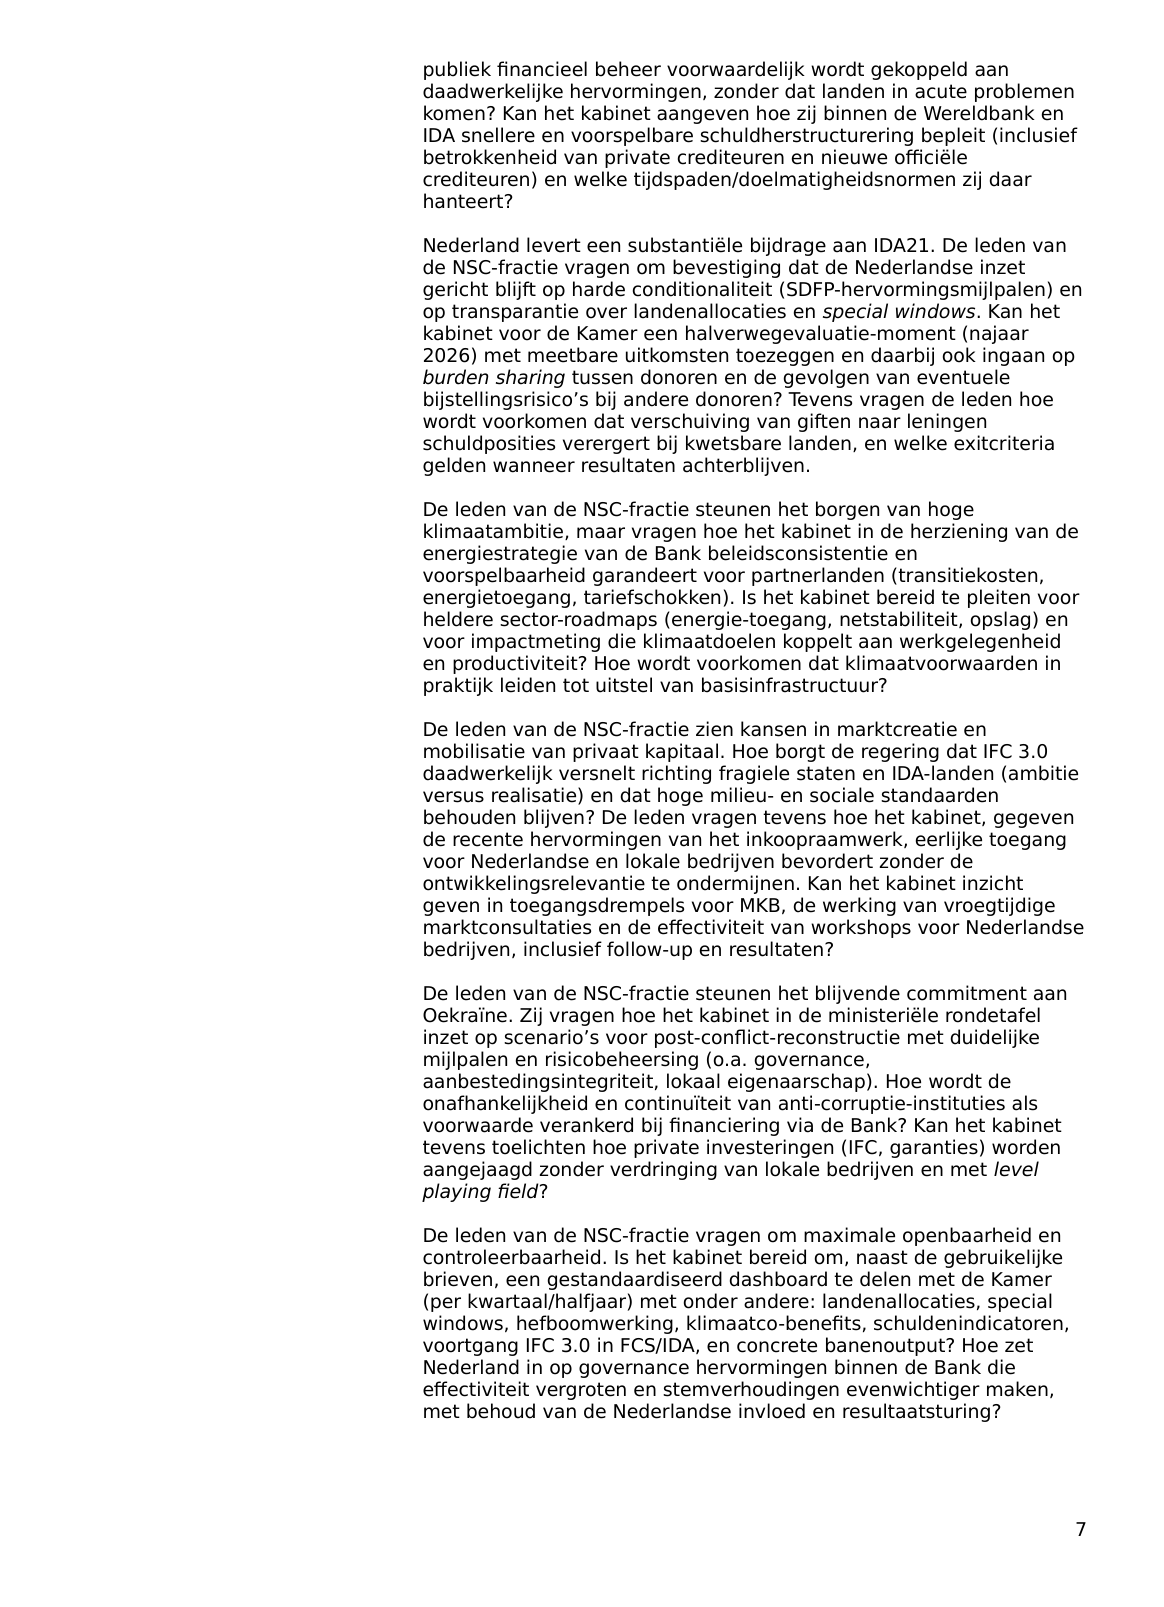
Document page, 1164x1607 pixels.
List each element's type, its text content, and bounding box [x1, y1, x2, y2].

text De leden van de NSC-fractie steunen het blijvende commitment aan Oekraïne. Zij vragen hoe het kabinet in de ministeriële rondetafel inzet op scenario’s voor post-conflict-reconstructie met duidelijke mijlpalen en risicobeheersing (o.a. governance, aanbestedingsintegriteit, lokaal eigenaarschap). Hoe wordt de onafhankelijkheid en continuïteit van anti-corruptie-instituties als voorwaarde verankerd bij financiering via de Bank? Kan het kabinet tevens toelichten hoe private investeringen (IFC, garanties) worden aangejaagd zonder verdringing van lokale bedrijven en met level playing field? [422, 983, 1087, 1203]
text Nederland levert een substantiële bijdrage aan IDA21. De leden van de NSC-fractie vragen om bevestiging dat de Nederlandse inzet gericht blijft op harde conditionaliteit (SDFP-hervormingsmijlpalen) en op transparantie over landenallocaties en special windows. Kan het kabinet voor de Kamer een halverwegevaluatie-moment (najaar 2026) met meetbare uitkomsten toezeggen en daarbij ook ingaan op burden sharing tussen donoren en de gevolgen van eventuele bijstellingsrisico’s bij andere donoren? Tevens vragen de leden hoe wordt voorkomen dat verschuiving van giften naar leningen schuldposities verergert bij kwetsbare landen, en welke exitcriteria gelden wanneer resultaten achterblijven. [422, 235, 1087, 477]
text publiek financieel beheer voorwaardelijk wordt gekoppeld aan daadwerkelijke hervormingen, zonder dat landen in acute problemen komen? Kan het kabinet aangeven hoe zij binnen de Wereldbank en IDA snellere en voorspelbare schuldherstructurering bepleit (inclusief betrokkenheid van private crediteuren en nieuwe officiële crediteuren) en welke tijdspaden/doelmatigheidsnormen zij daar hanteert? [422, 59, 1087, 213]
text De leden van de NSC-fractie steunen het borgen van hoge klimaatambitie, maar vragen hoe het kabinet in de herziening van de energiestrategie van de Bank beleidsconsistentie en voorspelbaarheid garandeert voor partnerlanden (transitiekosten, energietoegang, tariefschokken). Is het kabinet bereid te pleiten voor heldere sector-roadmaps (energie-toegang, netstabiliteit, opslag) en voor impactmeting die klimaatdoelen koppelt aan werkgelegenheid en productiviteit? Hoe wordt voorkomen dat klimaatvoorwaarden in praktijk leiden tot uitstel van basisinfrastructuur? [422, 499, 1087, 697]
text De leden van de NSC-fractie zien kansen in marktcreatie en mobilisatie van privaat kapitaal. Hoe borgt de regering dat IFC 3.0 daadwerkelijk versnelt richting fragiele staten en IDA-landen (ambitie versus realisatie) en dat hoge milieu- en sociale standaarden behouden blijven? De leden vragen tevens hoe het kabinet, gegeven de recente hervormingen van het inkoopraamwerk, eerlijke toegang voor Nederlandse en lokale bedrijven bevordert zonder de ontwikkelingsrelevantie te ondermijnen. Kan het kabinet inzicht geven in toegangsdrempels voor MKB, de werking van vroegtijdige marktconsultaties en de effectiviteit van workshops voor Nederlandse bedrijven, inclusief follow-up en resultaten? [422, 719, 1087, 961]
text De leden van de NSC-fractie vragen om maximale openbaarheid en controleerbaarheid. Is het kabinet bereid om, naast de gebruikelijke brieven, een gestandaardiseerd dashboard te delen met de Kamer (per kwartaal/halfjaar) met onder andere: landenallocaties, special windows, hefboomwerking, klimaatco-benefits, schuldenindicatoren, voortgang IFC 3.0 in FCS/IDA, en concrete banenoutput? Hoe zet Nederland in op governance hervormingen binnen de Bank die effectiviteit vergroten en stemverhoudingen evenwichtiger maken, met behoud van de Nederlandse invloed en resultaatsturing? [422, 1225, 1087, 1423]
